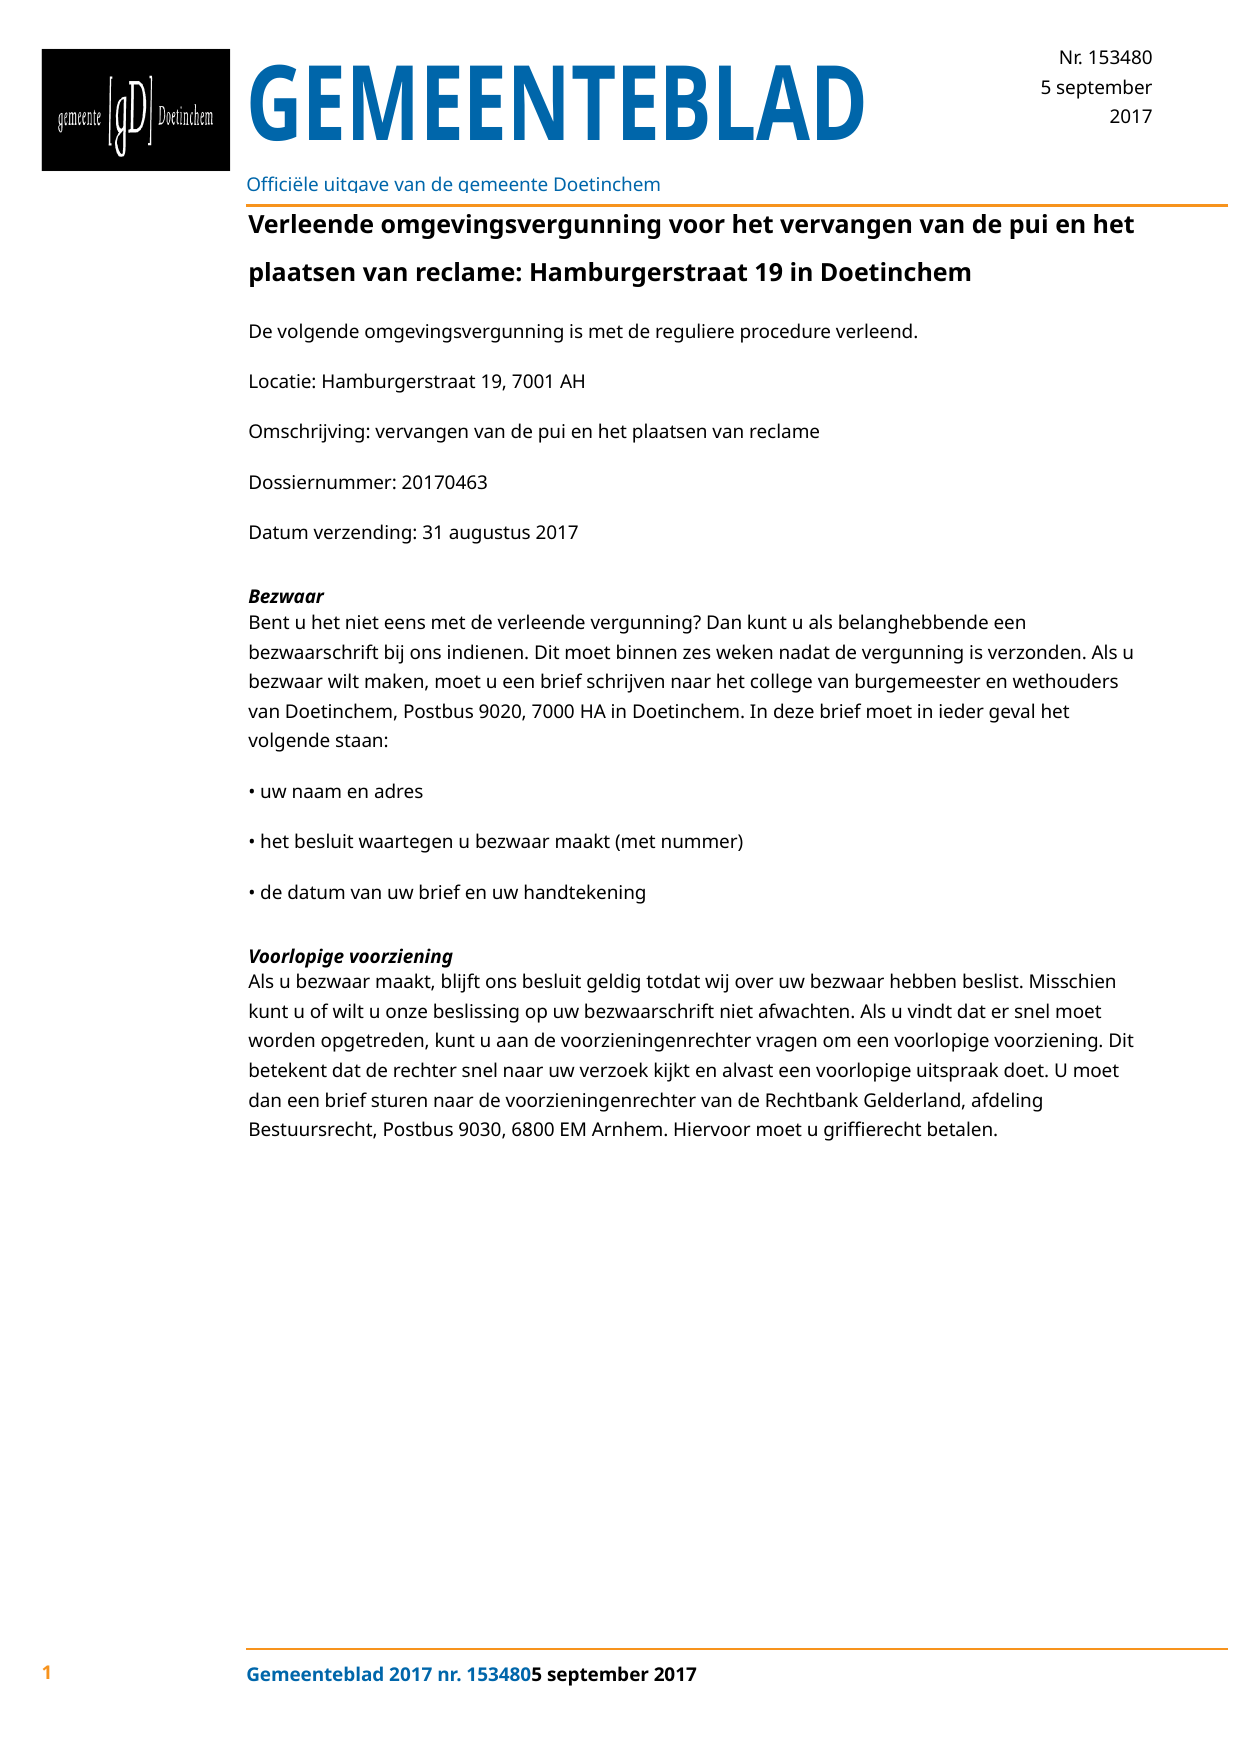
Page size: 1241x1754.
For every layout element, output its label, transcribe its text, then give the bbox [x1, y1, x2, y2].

text Verleende omgevingsvergunning voor het vervangen van de pui en het plaatsen van reclame: Hamburgerstraat 19 in Doetinchem [248, 207, 1152, 288]
text Als u bezwaar maakt, blijft ons besluit geldig totdat wij over uw bezwaar hebben beslist. Misschien kunt u of wilt u onze beslissing op uw bezwaarschrift niet afwachten. Als u vindt dat er snel moet worden opgetreden, kunt u aan de voorzieningenrechter vragen om een voorlopige voorziening. Dit betekent dat de rechter snel naar uw verzoek kijkt en alvast een voorlopige uitspraak doet. U moet dan een brief sturen naar de voorzieningenrechter van de Rechtbank Gelderland, afdeling Bestuursrecht, Postbus 9030, 6800 EM Arnhem. Hiervoor moet u griffierecht betalen. [248, 968, 1152, 1142]
text Locatie: Hamburgerstraat 19, 7001 AH [248, 368, 1152, 394]
text • het besluit waartegen u bezwaar maakt (met nummer) [248, 828, 1152, 854]
text • de datum van uw brief en uw handtekening [248, 879, 1152, 904]
text • uw naam en adres [248, 778, 1152, 804]
text Bezwaar [248, 583, 1152, 609]
text Bent u het niet eens met de verleende vergunning? Dan kunt u als belanghebbende een bezwaarschrift bij ons indienen. Dit moet binnen zes weken nadat de vergunning is verzonden. Als u bezwaar wilt maken, moet u een brief schrijven naar het college van burgemeester en wethouders van Doetinchem, Postbus 9020, 7000 HA in Doetinchem. In deze brief moet in ieder geval het volgende staan: [248, 609, 1152, 753]
text De volgende omgevingsvergunning is met de reguliere procedure verleend. [248, 318, 1152, 344]
text Dossiernummer: 20170463 [248, 469, 1152, 495]
text Datum verzending: 31 augustus 2017 [248, 519, 1152, 545]
picture [41, 47, 231, 172]
text Voorlopige voorziening [248, 943, 1152, 968]
text Omschrijving: vervangen van de pui en het plaatsen van reclame [248, 419, 1152, 444]
